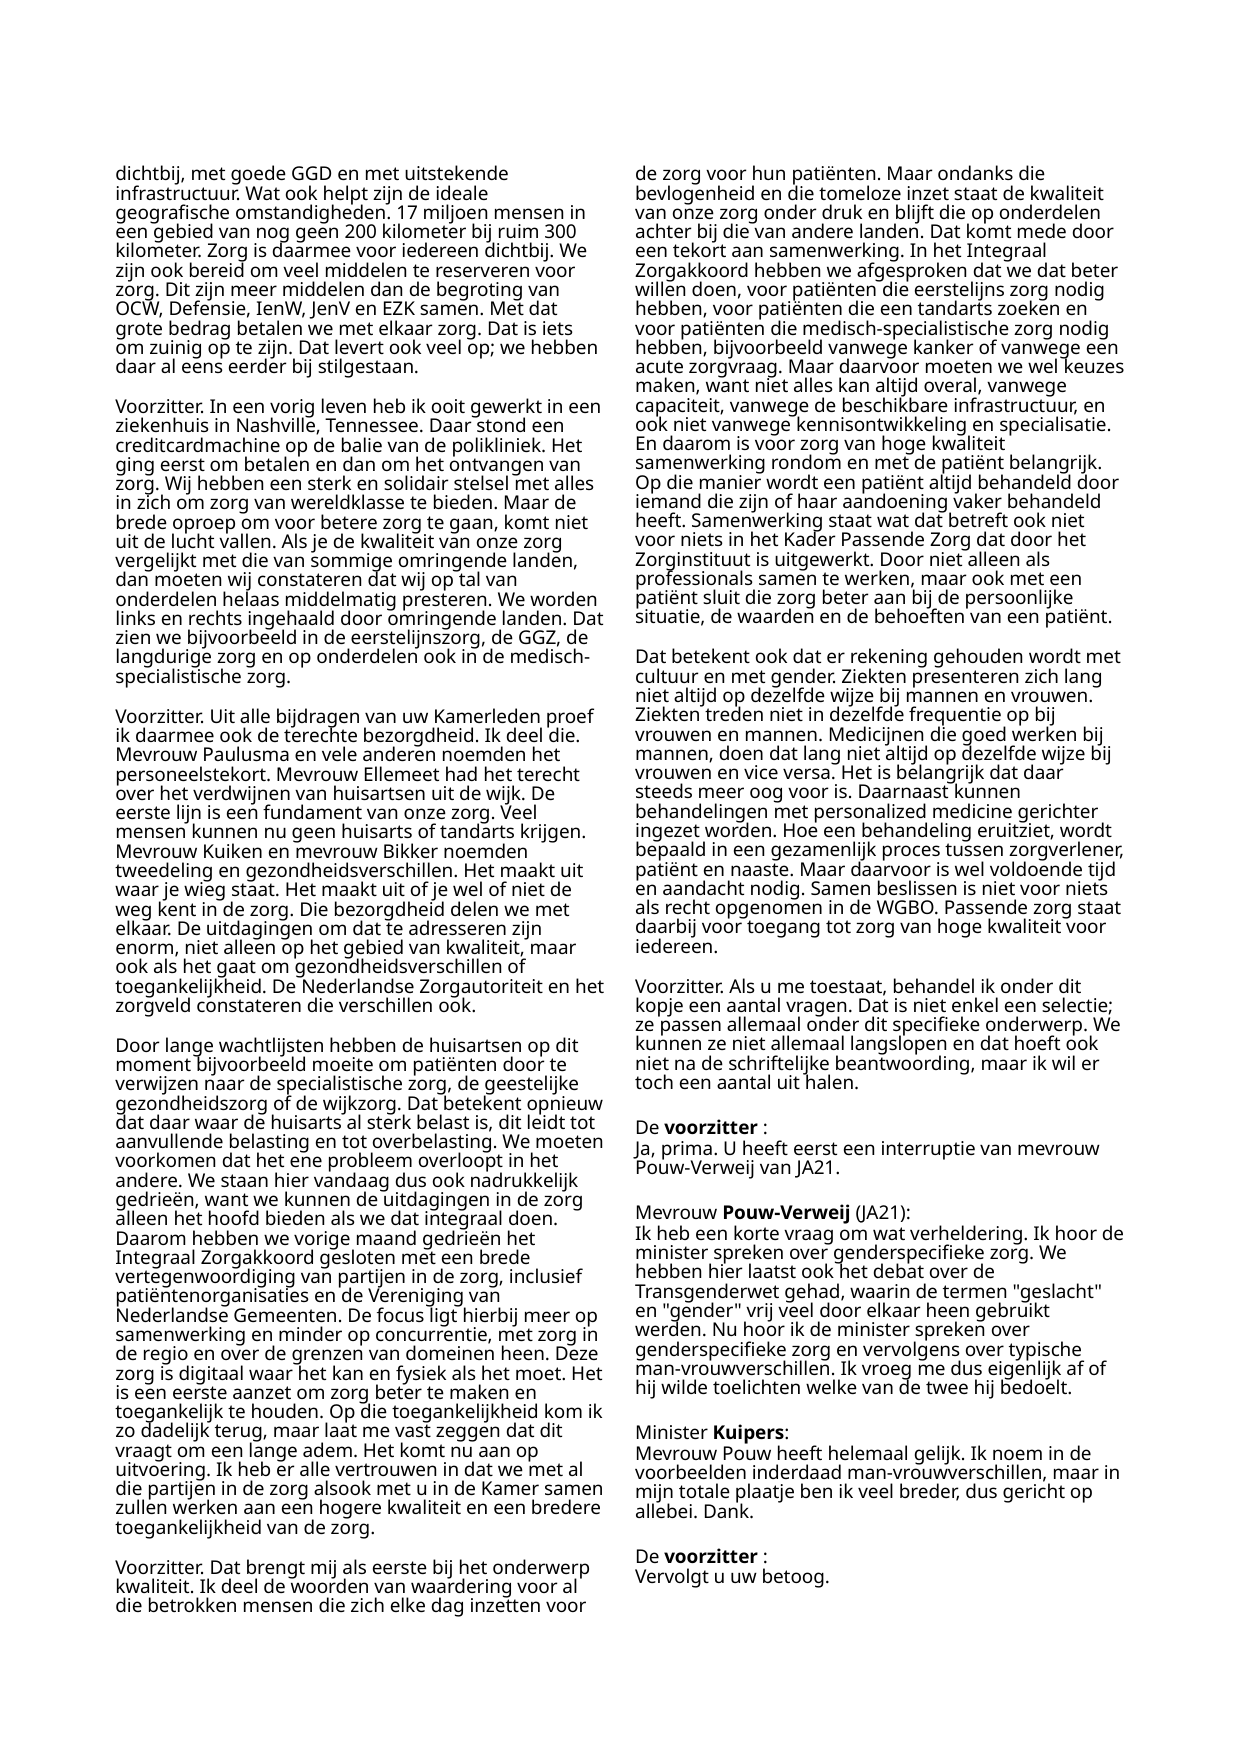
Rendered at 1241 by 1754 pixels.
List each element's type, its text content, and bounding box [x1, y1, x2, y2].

text Minister Kuipers: [635, 1419, 1125, 1445]
text Ik heb een korte vraag om wat verheldering. Ik hoor de minister spreken over genderspecifieke zorg. We hebben hier laatst ook het debat over de Transgenderwet gehad, waarin de termen "geslacht" en "gender" vrij veel door elkaar heen gebruikt werden. Nu hoor ik de minister spreken over genderspecifieke zorg en vervolgens over typische man-vrouwverschillen. Ik vroeg me dus eigenlijk af of hij wilde toelichten welke van de twee hij bedoelt. [635, 1225, 1125, 1398]
text Mevrouw Pouw heeft helemaal gelijk. Ik noem in de voorbeelden inderdaad man-vrouwverschillen, maar in mijn totale plaatje ben ik veel breder, dus gericht op allebei. Dank. [635, 1445, 1125, 1522]
text Voorzitter. Uit alle bijdragen van uw Kamerleden proef ik daarmee ook de terechte bezorgdheid. Ik deel die. Mevrouw Paulusma en vele anderen noemden het personeelstekort. Mevrouw Ellemeet had het terecht over het verdwijnen van huisartsen uit de wijk. De eerste lijn is een fundament van onze zorg. Veel mensen kunnen nu geen huisarts of tandarts krijgen. Mevrouw Kuiken en mevrouw Bikker noemden tweedeling en gezondheidsverschillen. Het maakt uit waar je wieg staat. Het maakt uit of je wel of niet de weg kent in de zorg. Die bezorgdheid delen we met elkaar. De uitdagingen om dat te adresseren zijn enorm, niet alleen op het gebied van kwaliteit, maar ook als het gaat om gezondheidsverschillen of toegankelijkheid. De Nederlandse Zorgautoriteit en het zorgveld constateren die verschillen ook. [115, 708, 605, 1016]
text dichtbij, met goede GGD en met uitstekende infrastructuur. Wat ook helpt zijn de ideale geografische omstandigheden. 17 miljoen mensen in een gebied van nog geen 200 kilometer bij ruim 300 kilometer. Zorg is daarmee voor iedereen dichtbij. We zijn ook bereid om veel middelen te reserveren voor zorg. Dit zijn meer middelen dan de begroting van OCW, Defensie, IenW, JenV en EZK samen. Met dat grote bedrag betalen we met elkaar zorg. Dat is iets om zuinig op te zijn. Dat levert ook veel op; we hebben daar al eens eerder bij stilgestaan. [115, 165, 605, 377]
text Voorzitter. Als u me toestaat, behandel ik onder dit kopje een aantal vragen. Dat is niet enkel een selectie; ze passen allemaal onder dit specifieke onderwerp. We kunnen ze niet allemaal langslopen en dat hoeft ook niet na de schriftelijke beantwoording, maar ik wil er toch een aantal uit halen. [635, 978, 1125, 1093]
text De voorzitter : [635, 1114, 1125, 1140]
text Ja, prima. U heeft eerst een interruptie van mevrouw Pouw-Verweij van JA21. [635, 1140, 1125, 1178]
text Vervolgt u uw betoog. [635, 1568, 1125, 1588]
text Dat betekent ook dat er rekening gehouden wordt met cultuur en met gender. Ziekten presenteren zich lang niet altijd op dezelfde wijze bij mannen en vrouwen. Ziekten treden niet in dezelfde frequentie op bij vrouwen en mannen. Medicijnen die goed werken bij mannen, doen dat lang niet altijd op dezelfde wijze bij vrouwen en vice versa. Het is belangrijk dat daar steeds meer oog voor is. Daarnaast kunnen behandelingen met personalized medicine gerichter ingezet worden. Hoe een behandeling eruitziet, wordt bepaald in een gezamenlijk proces tussen zorgverlener, patiënt en naaste. Maar daarvoor is wel voldoende tijd en aandacht nodig. Samen beslissen is niet voor niets als recht opgenomen in de WGBO. Passende zorg staat daarbij voor toegang tot zorg van hoge kwaliteit voor iedereen. [635, 648, 1125, 957]
text De voorzitter : [635, 1543, 1125, 1568]
text Door lange wachtlijsten hebben de huisartsen op dit moment bijvoorbeeld moeite om patiënten door te verwijzen naar de specialistische zorg, de geestelijke gezondheidszorg of de wijkzorg. Dat betekent opnieuw dat daar waar de huisarts al sterk belast is, dit leidt tot aanvullende belasting en tot overbelasting. We moeten voorkomen dat het ene probleem overloopt in het andere. We staan hier vandaag dus ook nadrukkelijk gedrieën, want we kunnen de uitdagingen in de zorg alleen het hoofd bieden als we dat integraal doen. Daarom hebben we vorige maand gedrieën het Integraal Zorgakkoord gesloten met een brede vertegenwoordiging van partijen in de zorg, inclusief patiëntenorganisaties en de Vereniging van Nederlandse Gemeenten. De focus ligt hierbij meer op samenwerking en minder op concurrentie, met zorg in de regio en over de grenzen van domeinen heen. Deze zorg is digitaal waar het kan en fysiek als het moet. Het is een eerste aanzet om zorg beter te maken en toegankelijk te houden. Op die toegankelijkheid kom ik zo dadelijk terug, maar laat me vast zeggen dat dit vraagt om een lange adem. Het komt nu aan op uitvoering. Ik heb er alle vertrouwen in dat we met al die partijen in de zorg alsook met u in de Kamer samen zullen werken aan een hogere kwaliteit en een bredere toegankelijkheid van de zorg. [115, 1037, 605, 1538]
text Voorzitter. In een vorig leven heb ik ooit gewerkt in een ziekenhuis in Nashville, Tennessee. Daar stond een creditcardmachine op de balie van de polikliniek. Het ging eerst om betalen en dan om het ontvangen van zorg. Wij hebben een sterk en solidair stelsel met alles in zich om zorg van wereldklasse te bieden. Maar de brede oproep om voor betere zorg te gaan, komt niet uit de lucht vallen. Als je de kwaliteit van onze zorg vergelijkt met die van sommige omringende landen, dan moeten wij constateren dat wij op tal van onderdelen helaas middelmatig presteren. We worden links en rechts ingehaald door omringende landen. Dat zien we bijvoorbeeld in de eerstelijnszorg, de GGZ, de langdurige zorg en op onderdelen ook in de medisch-specialistische zorg. [115, 398, 605, 687]
text Voorzitter. Dat brengt mij als eerste bij het onderwerp kwaliteit. Ik deel de woorden van waardering voor al die betrokken mensen die zich elke dag inzetten voor [115, 1559, 605, 1616]
text de zorg voor hun patiënten. Maar ondanks die bevlogenheid en die tomeloze inzet staat de kwaliteit van onze zorg onder druk en blijft die op onderdelen achter bij die van andere landen. Dat komt mede door een tekort aan samenwerking. In het Integraal Zorgakkoord hebben we afgesproken dat we dat beter willen doen, voor patiënten die eerstelijns zorg nodig hebben, voor patiënten die een tandarts zoeken en voor patiënten die medisch-specialistische zorg nodig hebben, bijvoorbeeld vanwege kanker of vanwege een acute zorgvraag. Maar daarvoor moeten we wel keuzes maken, want niet alles kan altijd overal, vanwege capaciteit, vanwege de beschikbare infrastructuur, en ook niet vanwege kennisontwikkeling en specialisatie. En daarom is voor zorg van hoge kwaliteit samenwerking rondom en met de patiënt belangrijk. Op die manier wordt een patiënt altijd behandeld door iemand die zijn of haar aandoening vaker behandeld heeft. Samenwerking staat wat dat betreft ook niet voor niets in het Kader Passende Zorg dat door het Zorginstituut is uitgewerkt. Door niet alleen als professionals samen te werken, maar ook met een patiënt sluit die zorg beter aan bij de persoonlijke situatie, de waarden en de behoeften van een patiënt. [635, 165, 1125, 628]
text Mevrouw Pouw-Verweij (JA21): [635, 1199, 1125, 1225]
